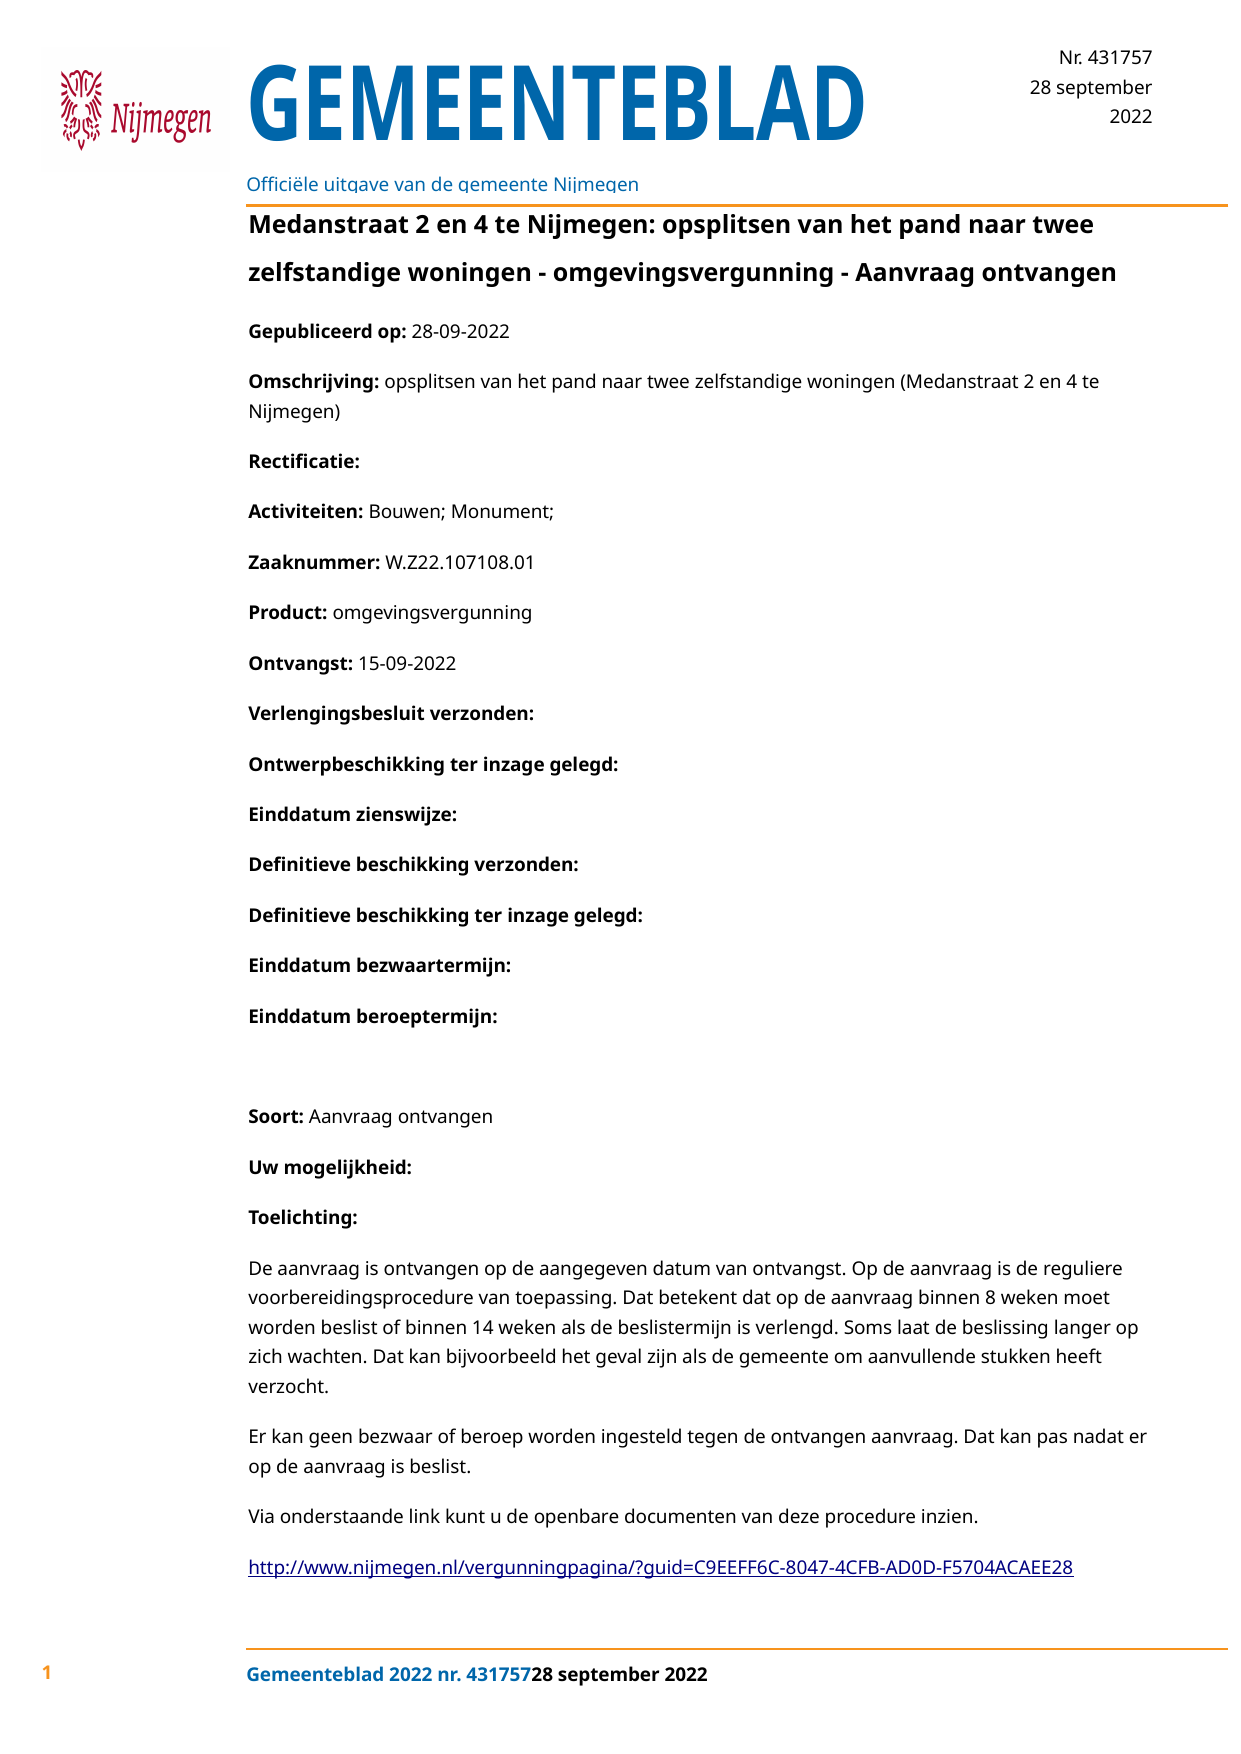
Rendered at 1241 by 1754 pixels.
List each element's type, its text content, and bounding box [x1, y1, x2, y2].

text De aanvraag is ontvangen op de aangegeven datum van ontvangst. Op de aanvraag is de reguliere voorbereidingsprocedure van toepassing. Dat betekent dat op de aanvraag binnen 8 weken moet worden beslist of binnen 14 weken als de beslistermijn is verlengd. Soms laat de beslissing langer op zich wachten. Dat kan bijvoorbeeld het geval zijn als de gemeente om aanvullende stukken heeft verzocht. [248, 1255, 1152, 1399]
text Zaaknummer: W.Z22.107108.01 [248, 549, 1152, 575]
text Einddatum bezwaartermijn: [248, 952, 1152, 978]
text Activiteiten: Bouwen; Monument; [248, 499, 1152, 524]
text Definitieve beschikking ter inzage gelegd: [248, 902, 1152, 928]
text Toelichting: [248, 1204, 1152, 1230]
picture [41, 47, 231, 172]
text Soort: Aanvraag ontvangen [248, 1104, 1152, 1129]
text Er kan geen bezwaar of beroep worden ingesteld tegen de ontvangen aanvraag. Dat kan pas nadat er op de aanvraag is beslist. [248, 1424, 1152, 1479]
text Einddatum beroeptermijn: [248, 1003, 1152, 1029]
text Ontvangst: 15-09-2022 [248, 650, 1152, 676]
text Medanstraat 2 en 4 te Nijmegen: opsplitsen van het pand naar twee zelfstandige woningen - omgevingsvergunning - Aanvraag ontvangen [248, 207, 1152, 288]
text Omschrijving: opsplitsen van het pand naar twee zelfstandige woningen (Medanstraat 2 en 4 te Nijmegen) [248, 368, 1152, 424]
text Via onderstaande link kunt u de openbare documenten van deze procedure inzien. [248, 1504, 1152, 1529]
text Einddatum zienswijze: [248, 801, 1152, 827]
text Uw mogelijkheid: [248, 1154, 1152, 1180]
text Verlengingsbesluit verzonden: [248, 700, 1152, 726]
text Product: omgevingsvergunning [248, 599, 1152, 625]
text Rectificatie: [248, 448, 1152, 474]
text http://www.nijmegen.nl/vergunningpagina/?guid=C9EEFF6C-8047-4CFB-AD0D-F5704ACAEE28 [248, 1554, 1152, 1580]
text Definitieve beschikking verzonden: [248, 852, 1152, 877]
text Gepubliceerd op: 28-09-2022 [248, 318, 1152, 344]
text Ontwerpbeschikking ter inzage gelegd: [248, 751, 1152, 777]
